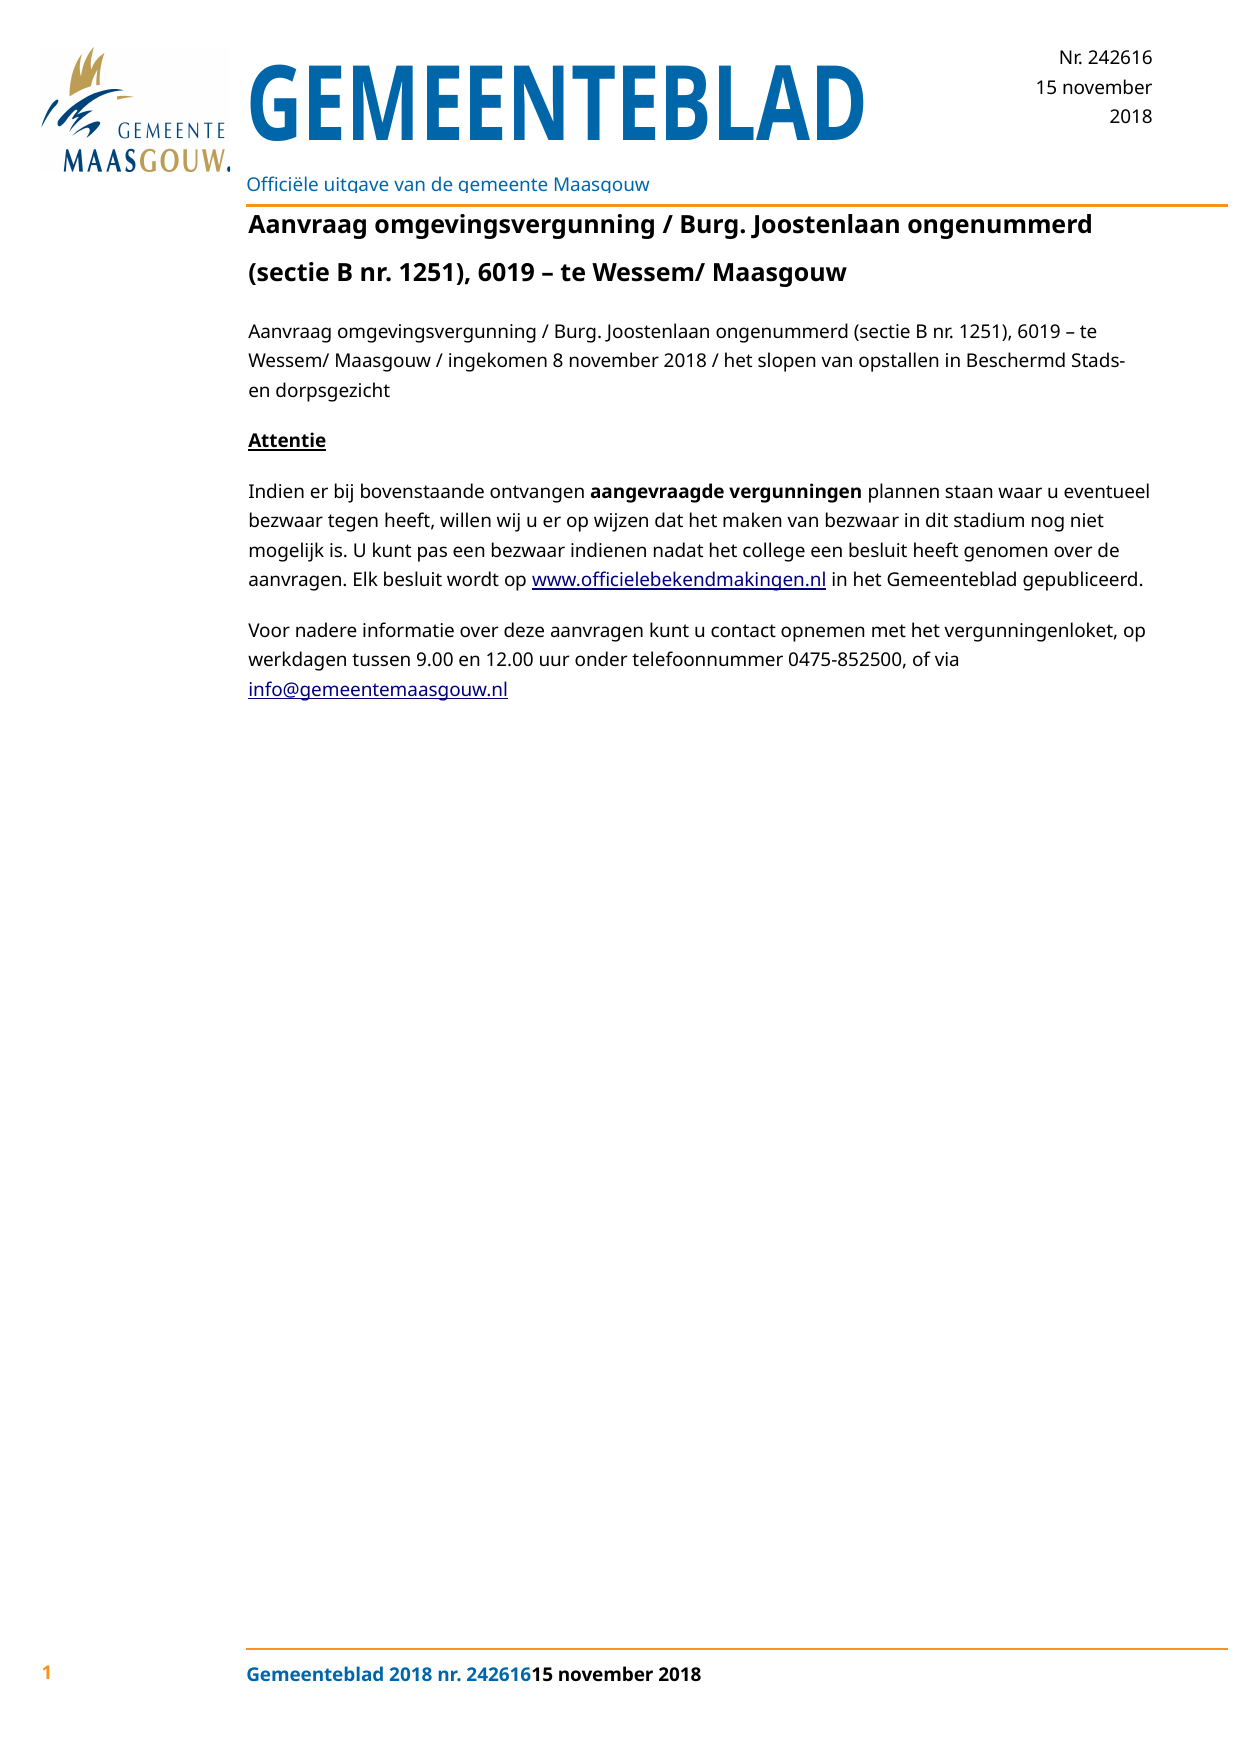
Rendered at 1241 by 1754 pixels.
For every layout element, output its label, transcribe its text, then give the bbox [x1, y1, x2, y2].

text Aanvraag omgevingsvergunning / Burg. Joostenlaan ongenummerd (sectie B nr. 1251), 6019 – te Wessem/ Maasgouw / ingekomen 8 november 2018 / het slopen van opstallen in Beschermd Stads- en dorpsgezicht [248, 318, 1152, 403]
text Voor nadere informatie over deze aanvragen kunt u contact opnemen met het vergunningenloket, op werkdagen tussen 9.00 en 12.00 uur onder telefoonnummer 0475-852500, of via info@gemeentemaasgouw.nl [248, 617, 1152, 702]
text Attentie [248, 427, 1152, 453]
picture [41, 47, 231, 172]
text Indien er bij bovenstaande ontvangen aangevraagde vergunningen plannen staan waar u eventueel bezwaar tegen heeft, willen wij u er op wijzen dat het maken van bezwaar in dit stadium nog niet mogelijk is. U kunt pas een bezwaar indienen nadat het college een besluit heeft genomen over de aanvragen. Elk besluit wordt op www.officielebekendmakingen.nl in het Gemeenteblad gepubliceerd. [248, 478, 1152, 592]
text Aanvraag omgevingsvergunning / Burg. Joostenlaan ongenummerd (sectie B nr. 1251), 6019 – te Wessem/ Maasgouw [248, 207, 1152, 288]
